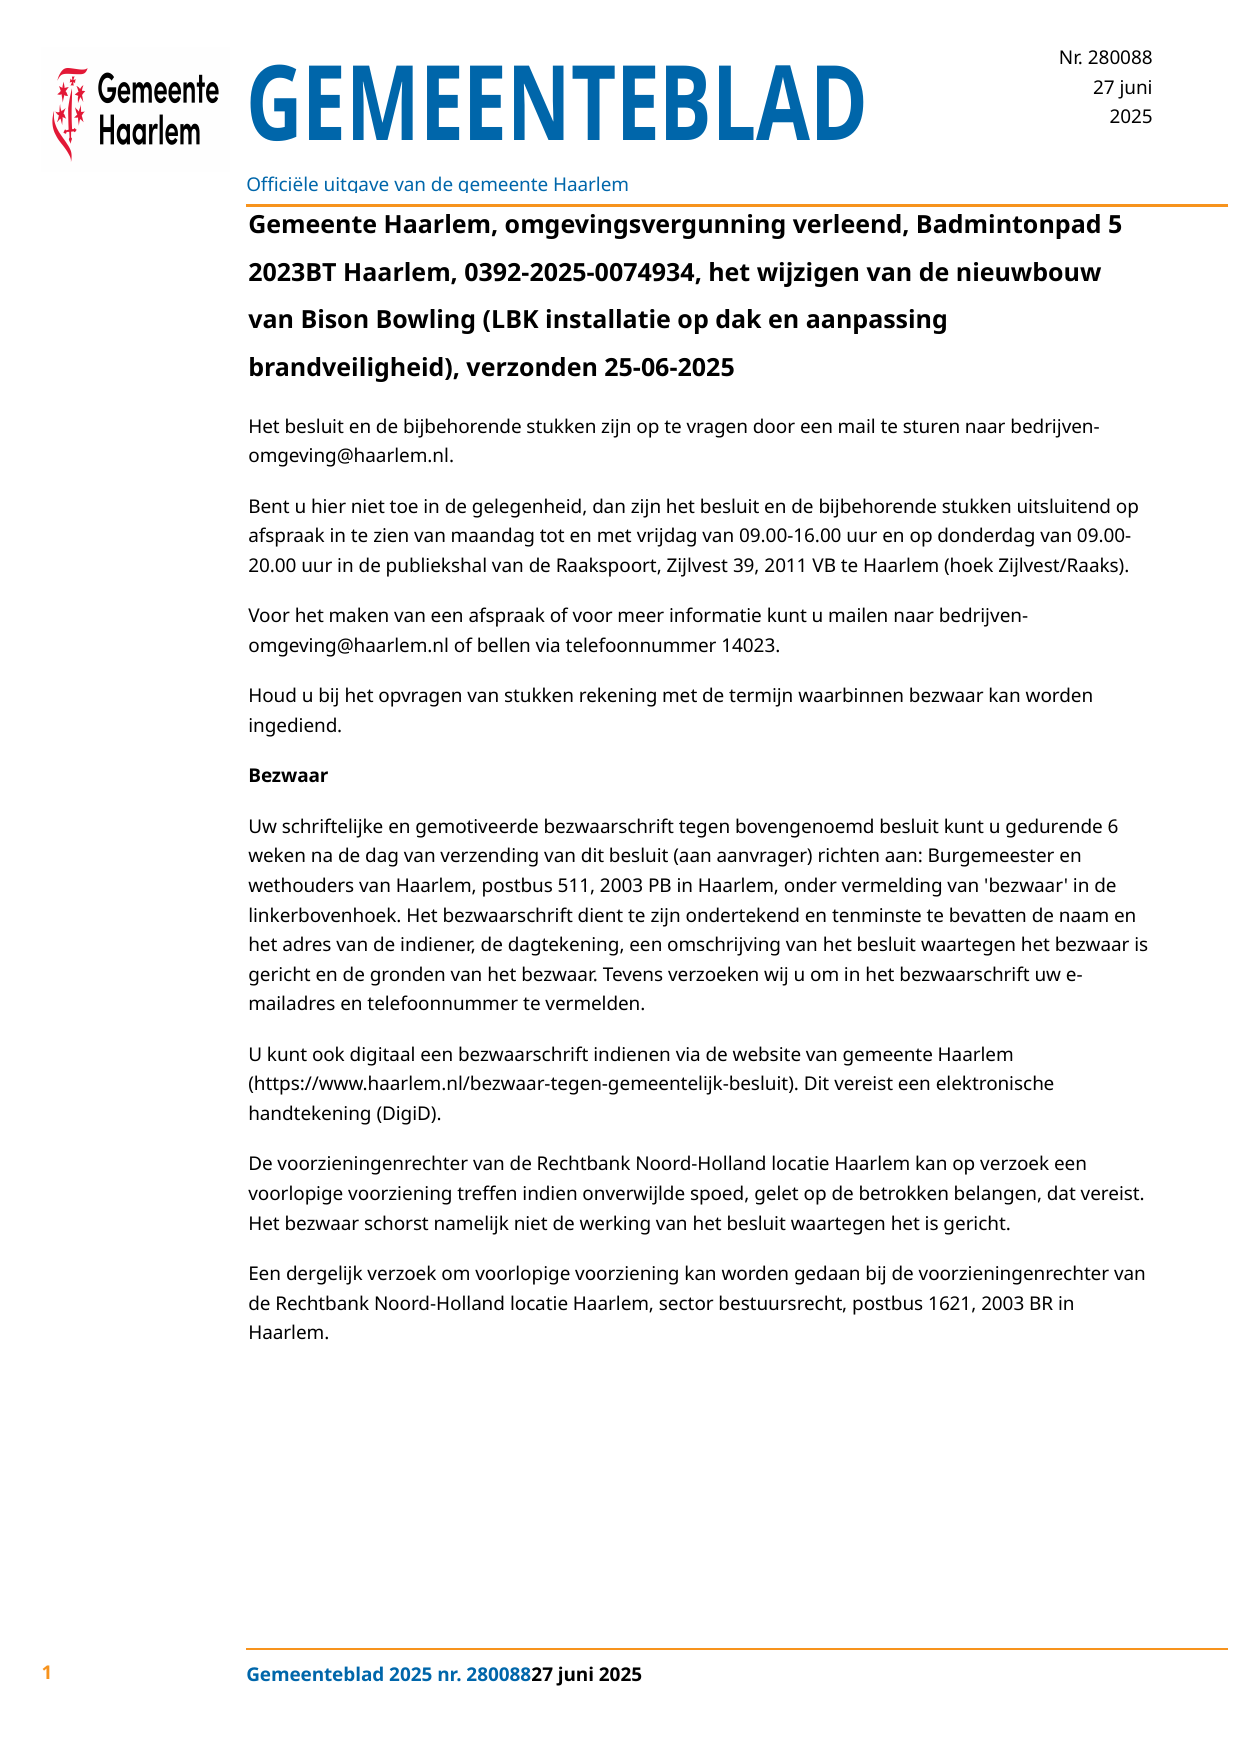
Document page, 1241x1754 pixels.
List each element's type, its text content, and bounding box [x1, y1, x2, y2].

text U kunt ook digitaal een bezwaarschrift indienen via de website van gemeente Haarlem (https://www.haarlem.nl/bezwaar-tegen-gemeentelijk-besluit). Dit vereist een elektronische handtekening (DigiD). [248, 1041, 1152, 1126]
text Een dergelijk verzoek om voorlopige voorziening kan worden gedaan bij de voorzieningenrechter van de Rechtbank Noord-Holland locatie Haarlem, sector bestuursrecht, postbus 1621, 2003 BR in Haarlem. [248, 1260, 1152, 1345]
text Houd u bij het opvragen van stukken rekening met de termijn waarbinnen bezwaar kan worden ingediend. [248, 683, 1152, 738]
text Het besluit en de bijbehorende stukken zijn op te vragen door een mail te sturen naar bedrijven-omgeving@haarlem.nl. [248, 413, 1152, 468]
picture [41, 47, 231, 172]
text Bezwaar [248, 763, 1152, 788]
text Bent u hier niet toe in de gelegenheid, dan zijn het besluit en de bijbehorende stukken uitsluitend op afspraak in te zien van maandag tot en met vrijdag van 09.00-16.00 uur en op donderdag van 09.00-20.00 uur in de publiekshal van de Raakspoort, Zijlvest 39, 2011 VB te Haarlem (hoek Zijlvest/Raaks). [248, 493, 1152, 578]
text De voorzieningenrechter van de Rechtbank Noord-Holland locatie Haarlem kan op verzoek een voorlopige voorziening treffen indien onverwijlde spoed, gelet op de betrokken belangen, dat vereist. Het bezwaar schorst namelijk niet de werking van het besluit waartegen het is gericht. [248, 1151, 1152, 1236]
text Voor het maken van een afspraak of voor meer informatie kunt u mailen naar bedrijven-omgeving@haarlem.nl of bellen via telefoonnummer 14023. [248, 603, 1152, 658]
text Gemeente Haarlem, omgevingsvergunning verleend, Badmintonpad 5 2023BT Haarlem, 0392-2025-0074934, het wijzigen van de nieuwbouw van Bison Bowling (LBK installatie op dak en aanpassing brandveiligheid), verzonden 25-06-2025 [248, 207, 1152, 384]
text Uw schriftelijke en gemotiveerde bezwaarschrift tegen bovengenoemd besluit kunt u gedurende 6 weken na de dag van verzending van dit besluit (aan aanvrager) richten aan: Burgemeester en wethouders van Haarlem, postbus 511, 2003 PB in Haarlem, onder vermelding van 'bezwaar' in de linkerbovenhoek. Het bezwaarschrift dient te zijn ondertekend en tenminste te bevatten de naam en het adres van de indiener, de dagtekening, een omschrijving van het besluit waartegen het bezwaar is gericht en de gronden van het bezwaar. Tevens verzoeken wij u om in het bezwaarschrift uw e-mailadres en telefoonnummer te vermelden. [248, 813, 1152, 1016]
